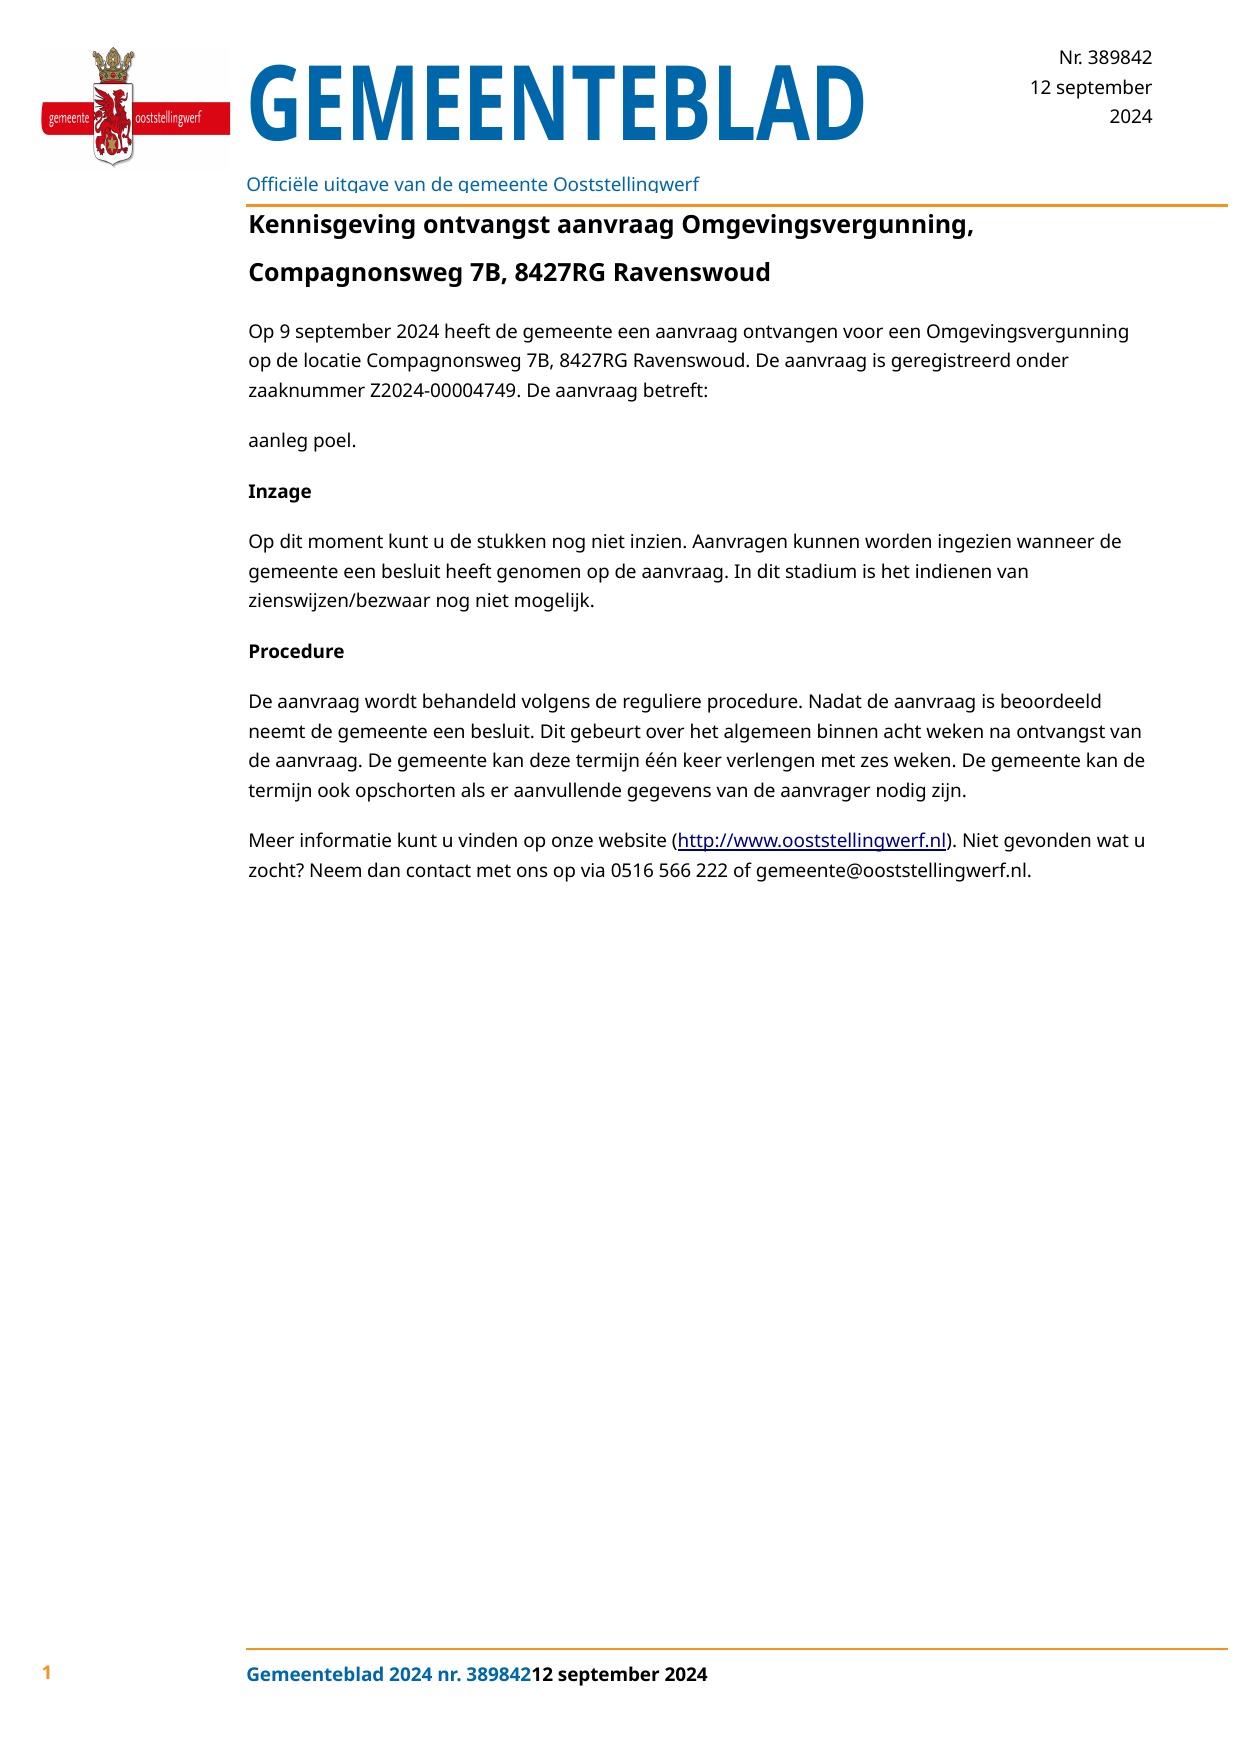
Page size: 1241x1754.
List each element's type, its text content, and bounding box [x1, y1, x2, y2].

text Op 9 september 2024 heeft de gemeente een aanvraag ontvangen voor een Omgevingsvergunning op de locatie Compagnonsweg 7B, 8427RG Ravenswoud. De aanvraag is geregistreerd onder zaaknummer Z2024-00004749. De aanvraag betreft: [248, 318, 1152, 403]
text Procedure [248, 638, 1152, 664]
text De aanvraag wordt behandeld volgens de reguliere procedure. Nadat de aanvraag is beoordeeld neemt de gemeente een besluit. Dit gebeurt over het algemeen binnen acht weken na ontvangst van de aanvraag. De gemeente kan deze termijn één keer verlengen met zes weken. De gemeente kan de termijn ook opschorten als er aanvullende gegevens van de aanvrager nodig zijn. [248, 688, 1152, 803]
text aanleg poel. [248, 427, 1152, 453]
text Kennisgeving ontvangst aanvraag Omgevingsvergunning, Compagnonsweg 7B, 8427RG Ravenswoud [248, 207, 1152, 288]
text Inzage [248, 478, 1152, 504]
text Op dit moment kunt u de stukken nog niet inzien. Aanvragen kunnen worden ingezien wanneer de gemeente een besluit heeft genomen op de aanvraag. In dit stadium is het indienen van zienswijzen/bezwaar nog niet mogelijk. [248, 528, 1152, 613]
picture [41, 47, 231, 172]
text Meer informatie kunt u vinden op onze website (http://www.ooststellingwerf.nl). Niet gevonden wat u zocht? Neem dan contact met ons op via 0516 566 222 of gemeente@ooststellingwerf.nl. [248, 827, 1152, 883]
